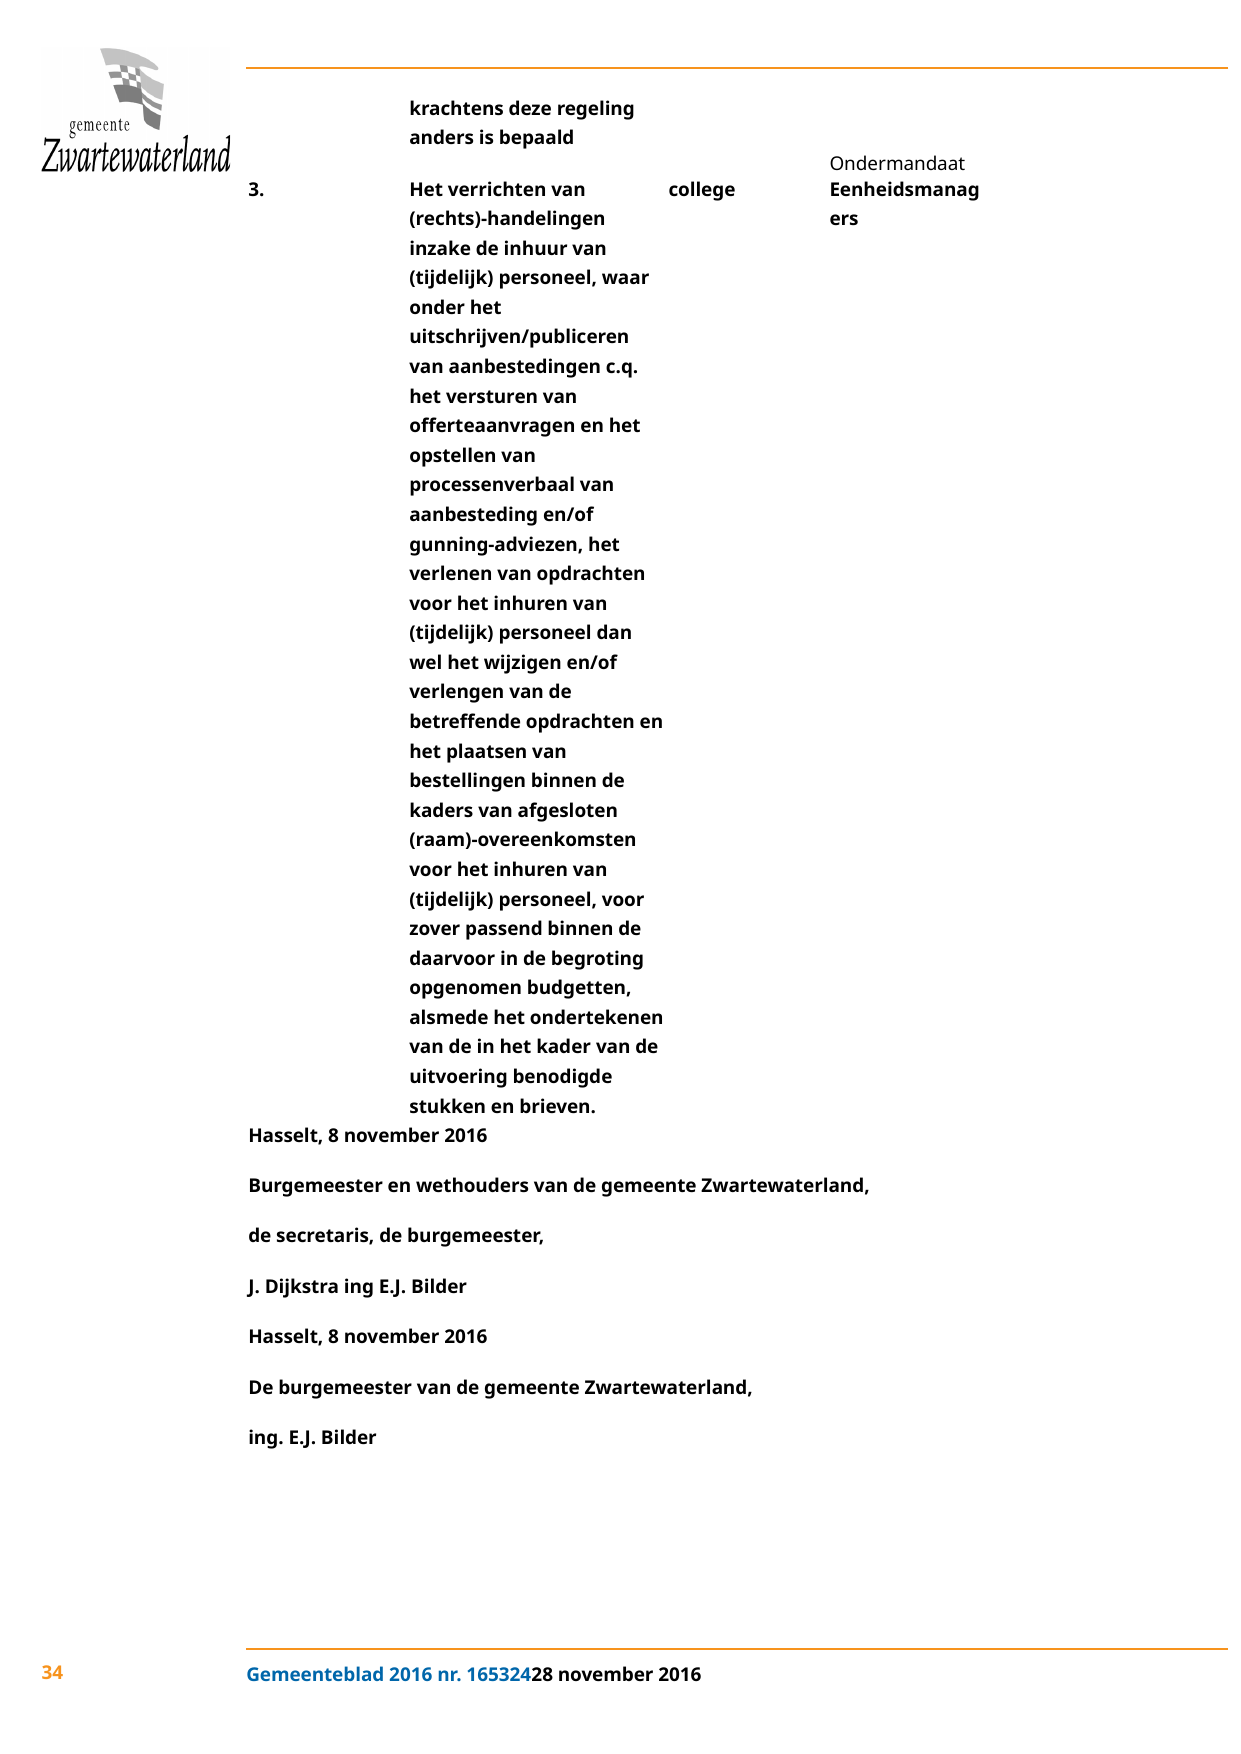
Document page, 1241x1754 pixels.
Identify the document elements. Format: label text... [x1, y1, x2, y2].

table_cell [990, 176, 1152, 1119]
text ing. E.J. Bilder [248, 1424, 1152, 1450]
table_cell [990, 150, 1152, 176]
table_cell [668, 150, 829, 176]
table_cell [990, 95, 1152, 150]
table_cell college [668, 176, 829, 1119]
table_cell 3. [248, 176, 409, 1119]
text de secretaris, de burgemeester, [248, 1223, 1152, 1248]
table_cell Ondermandaat [829, 150, 990, 176]
text Burgemeester en wethouders van de gemeente Zwartewaterland, [248, 1172, 1152, 1198]
text J. Dijkstra ing E.J. Bilder [248, 1273, 1152, 1299]
text Hasselt, 8 november 2016 [248, 1122, 1152, 1148]
table_cell [409, 150, 668, 176]
picture [41, 47, 231, 172]
text De burgemeester van de gemeente Zwartewaterland, [248, 1374, 1152, 1400]
table_cell Het verrichten van (rechts)-handelingen inzake de inhuur van (tijdelijk) personeel, waar onder het uitschrijven/publiceren van aanbestedingen c.q. het versturen van offerteaanvragen en het opstellen van processenverbaal van aanbesteding en/of gunning-adviezen, het verlenen van opdrachten voor het inhuren van (tijdelijk) personeel dan wel het wijzigen en/of verlengen van de betreffende opdrachten en het plaatsen van bestellingen binnen de kaders van afgesloten (raam)-overeenkomsten voor het inhuren van (tijdelijk) personeel, voor zover passend binnen de daarvoor in de begroting opgenomen budgetten, alsmede het ondertekenen van de in het kader van de uitvoering benodigde stukken en brieven. [409, 176, 668, 1119]
table_cell krachtens deze regeling anders is bepaald [409, 95, 668, 150]
table_cell [248, 95, 409, 150]
table_cell [668, 95, 829, 150]
table_cell Eenheidsmanagers [829, 176, 990, 1119]
text Hasselt, 8 november 2016 [248, 1323, 1152, 1349]
table_cell [248, 150, 409, 176]
table_cell [829, 95, 990, 150]
